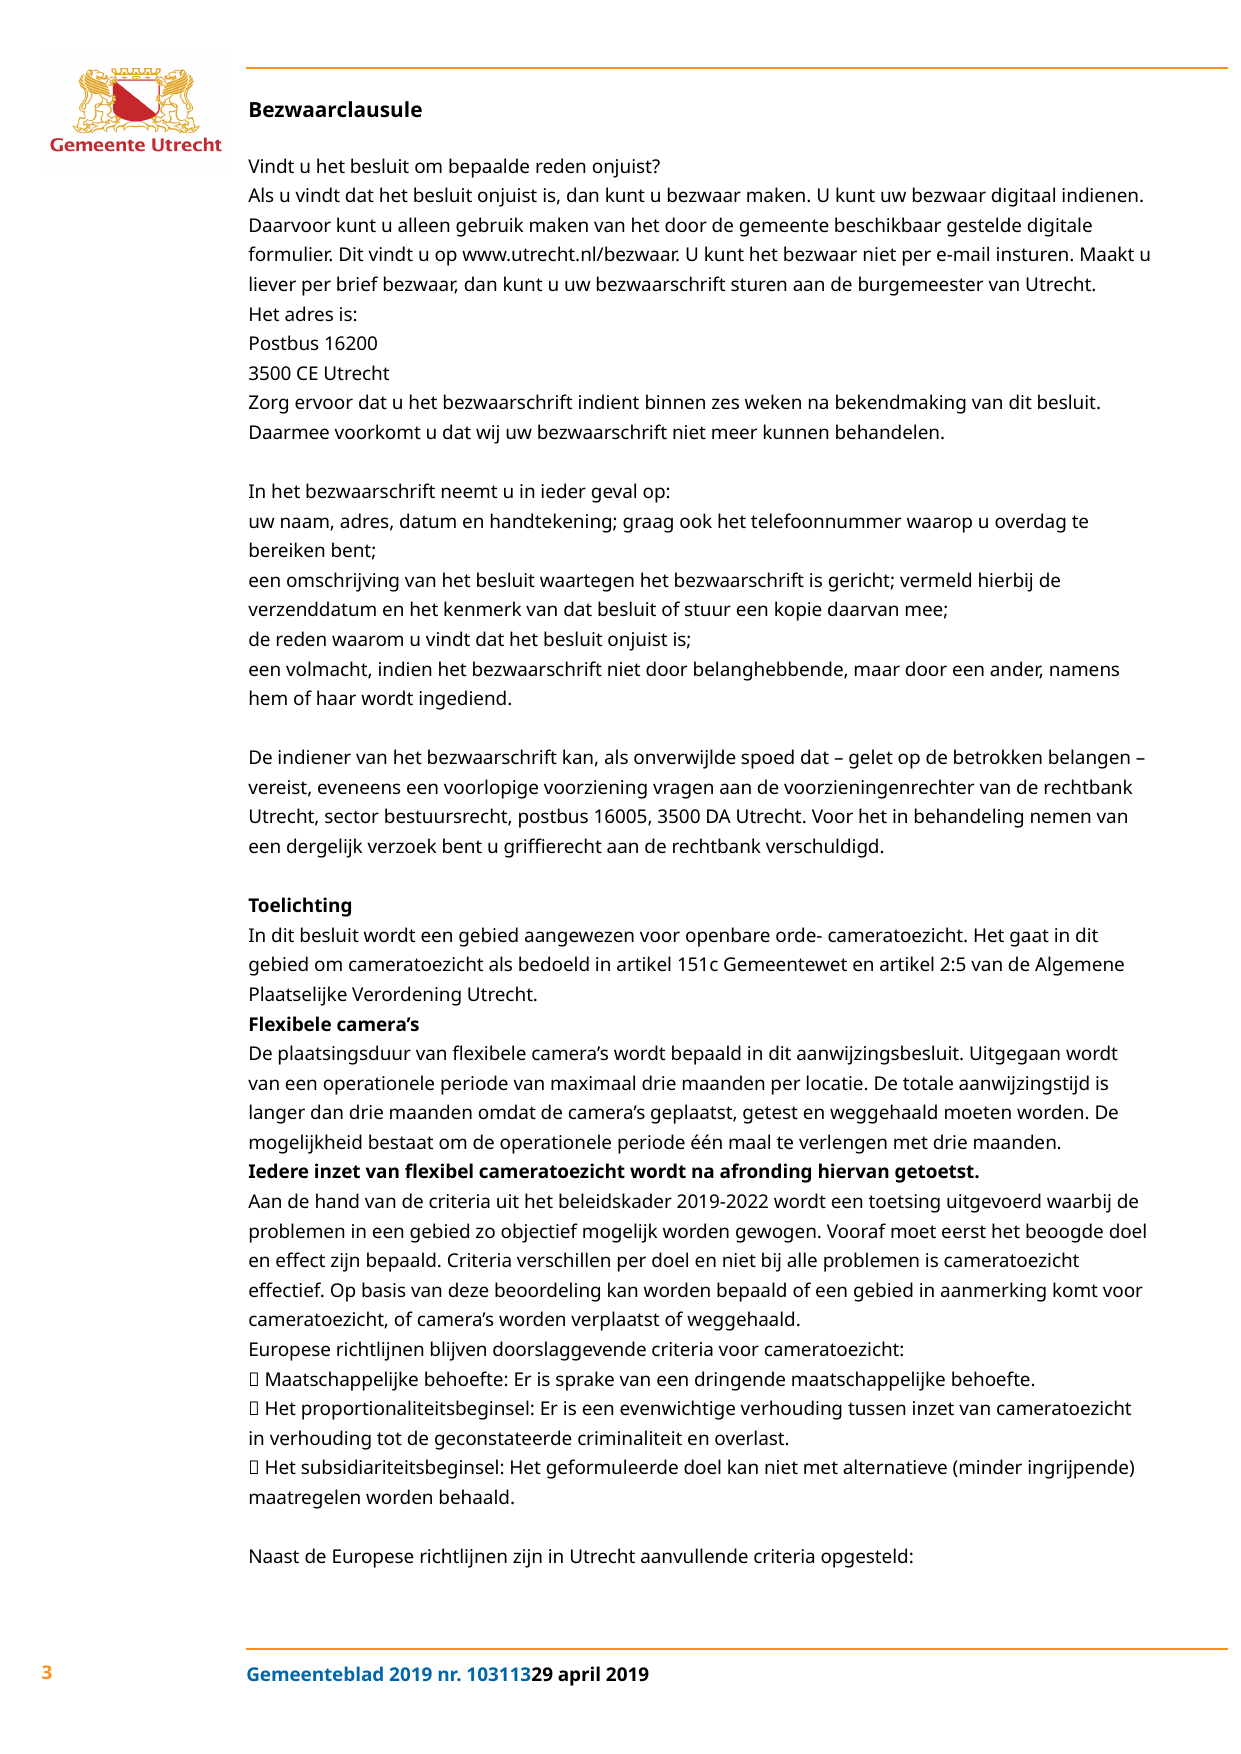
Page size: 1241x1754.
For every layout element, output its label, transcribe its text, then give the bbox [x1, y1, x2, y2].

text een volmacht, indien het bezwaarschrift niet door belanghebbende, maar door een ander, namens hem of haar wordt ingediend. [248, 656, 1152, 711]
text de reden waarom u vindt dat het besluit onjuist is; [248, 626, 1152, 652]
text een omschrijving van het besluit waartegen het bezwaarschrift is gericht; vermeld hierbij de verzenddatum en het kenmerk van dat besluit of stuur een kopie daarvan mee; [248, 567, 1152, 622]
text In het bezwaarschrift neemt u in ieder geval op: [248, 478, 1152, 504]
text Postbus 16200 [248, 330, 1152, 356]
text Zorg ervoor dat u het bezwaarschrift indient binnen zes weken na bekendmaking van dit besluit. Daarmee voorkomt u dat wij uw bezwaarschrift niet meer kunnen behandelen. [248, 389, 1152, 445]
text De plaatsingsduur van flexibele camera’s wordt bepaald in dit aanwijzingsbesluit. Uitgegaan wordt van een operationele periode van maximaal drie maanden per locatie. De totale aanwijzingstijd is langer dan drie maanden omdat de camera’s geplaatst, getest en weggehaald moeten worden. De mogelijkheid bestaat om de operationele periode één maal te verlengen met drie maanden. [248, 1040, 1152, 1155]
picture [41, 47, 231, 172]
text Iedere inzet van flexibel cameratoezicht wordt na afronding hiervan getoetst. [248, 1159, 1152, 1184]
text De indiener van het bezwaarschrift kan, als onverwijlde spoed dat – gelet op de betrokken belangen – vereist, eveneens een voorlopige voorziening vragen aan de voorzieningenrechter van de rechtbank Utrecht, sector bestuursrecht, postbus 16005, 3500 DA Utrecht. Voor het in behandeling nemen van een dergelijk verzoek bent u griffierecht aan de rechtbank verschuldigd. [248, 744, 1152, 859]
text Toelichting [248, 892, 1152, 918]
text Bezwaarclausule [248, 95, 1152, 123]
text  Het subsidiariteitsbeginsel: Het geformuleerde doel kan niet met alternatieve (minder ingrijpende) maatregelen worden behaald. [248, 1454, 1152, 1510]
text  Maatschappelijke behoefte: Er is sprake van een dringende maatschappelijke behoefte. [248, 1366, 1152, 1392]
text uw naam, adres, datum en handtekening; graag ook het telefoonnummer waarop u overdag te bereiken bent; [248, 508, 1152, 563]
text Europese richtlijnen blijven doorslaggevende criteria voor cameratoezicht: [248, 1336, 1152, 1362]
text Vindt u het besluit om bepaalde reden onjuist? [248, 153, 1152, 179]
text Het adres is: [248, 301, 1152, 327]
text Naast de Europese richtlijnen zijn in Utrecht aanvullende criteria opgesteld: [248, 1543, 1152, 1569]
text Flexibele camera’s [248, 1011, 1152, 1037]
text 3500 CE Utrecht [248, 360, 1152, 386]
text  Het proportionaliteitsbeginsel: Er is een evenwichtige verhouding tussen inzet van cameratoezicht in verhouding tot de geconstateerde criminaliteit en overlast. [248, 1395, 1152, 1451]
text In dit besluit wordt een gebied aangewezen voor openbare orde- cameratoezicht. Het gaat in dit gebied om cameratoezicht als bedoeld in artikel 151c Gemeentewet en artikel 2:5 van de Algemene Plaatselijke Verordening Utrecht. [248, 922, 1152, 1007]
text Aan de hand van de criteria uit het beleidskader 2019-2022 wordt een toetsing uitgevoerd waarbij de problemen in een gebied zo objectief mogelijk worden gewogen. Vooraf moet eerst het beoogde doel en effect zijn bepaald. Criteria verschillen per doel en niet bij alle problemen is cameratoezicht effectief. Op basis van deze beoordeling kan worden bepaald of een gebied in aanmerking komt voor cameratoezicht, of camera’s worden verplaatst of weggehaald. [248, 1188, 1152, 1332]
text Als u vindt dat het besluit onjuist is, dan kunt u bezwaar maken. U kunt uw bezwaar digitaal indienen. Daarvoor kunt u alleen gebruik maken van het door de gemeente beschikbaar gestelde digitale formulier. Dit vindt u op www.utrecht.nl/bezwaar. U kunt het bezwaar niet per e-mail insturen. Maakt u liever per brief bezwaar, dan kunt u uw bezwaarschrift sturen aan de burgemeester van Utrecht. [248, 182, 1152, 297]
